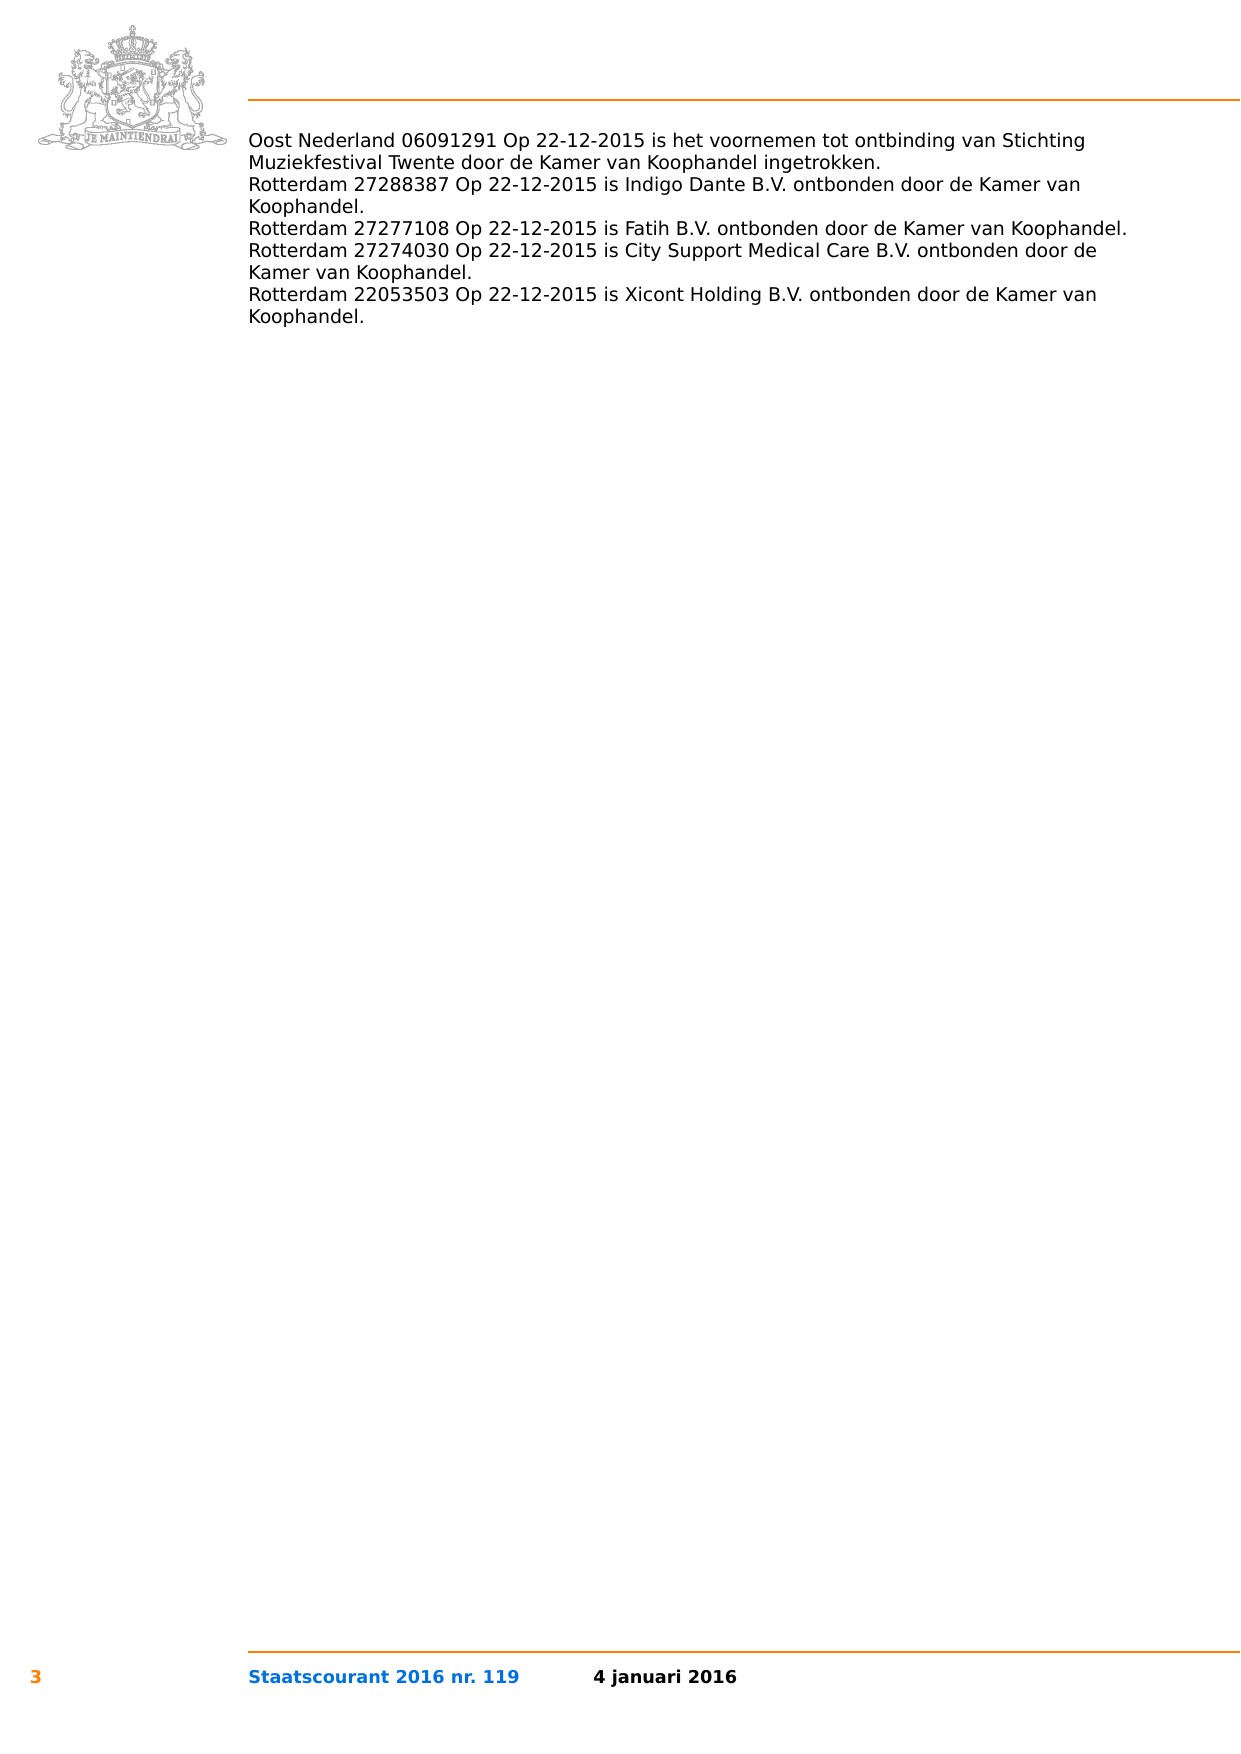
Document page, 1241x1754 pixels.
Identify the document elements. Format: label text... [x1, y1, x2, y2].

text Oost Nederland 06091291 Op 22-12-2015 is het voornemen tot ontbinding van Stichting Muziekfestival Twente door de Kamer van Koophandel ingetrokken. [248, 130, 1163, 174]
text Rotterdam 27274030 Op 22-12-2015 is City Support Medical Care B.V. ontbonden door de Kamer van Koophandel. [248, 240, 1163, 284]
text Rotterdam 27277108 Op 22-12-2015 is Fatih B.V. ontbonden door de Kamer van Koophandel. [248, 218, 1163, 240]
text Rotterdam 27288387 Op 22-12-2015 is Indigo Dante B.V. ontbonden door de Kamer van Koophandel. [248, 174, 1163, 218]
text Rotterdam 22053503 Op 22-12-2015 is Xicont Holding B.V. ontbonden door de Kamer van Koophandel. [248, 284, 1163, 328]
picture [38, 25, 227, 150]
